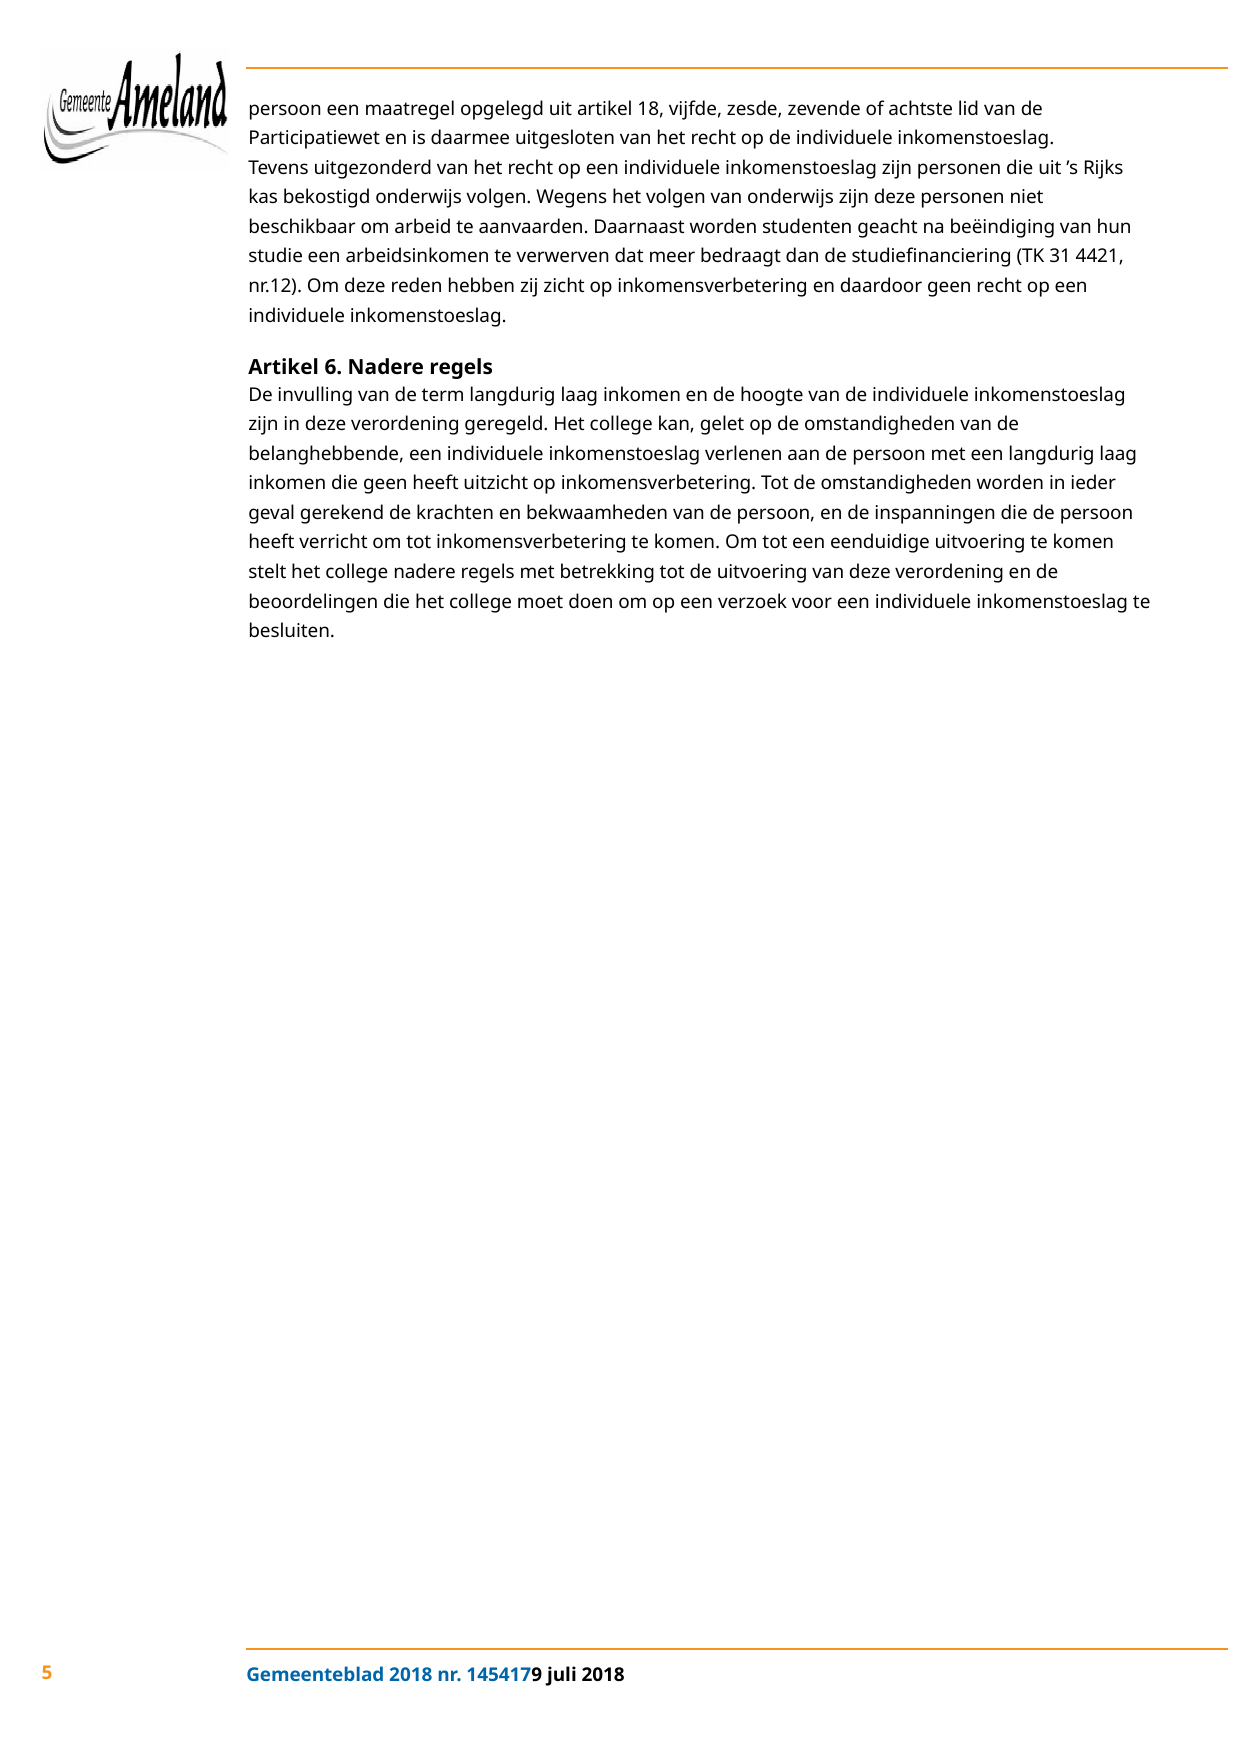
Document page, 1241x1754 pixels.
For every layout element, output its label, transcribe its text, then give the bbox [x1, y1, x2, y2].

text persoon een maatregel opgelegd uit artikel 18, vijfde, zesde, zevende of achtste lid van de Participatiewet en is daarmee uitgesloten van het recht op de individuele inkomenstoeslag. [248, 95, 1152, 150]
text Tevens uitgezonderd van het recht op een individuele inkomenstoeslag zijn personen die uit ’s Rijks kas bekostigd onderwijs volgen. Wegens het volgen van onderwijs zijn deze personen niet beschikbaar om arbeid te aanvaarden. Daarnaast worden studenten geacht na beëindiging van hun studie een arbeidsinkomen te verwerven dat meer bedraagt dan de studiefinanciering (TK 31 4421, nr.12). Om deze reden hebben zij zicht op inkomensverbetering en daardoor geen recht op een individuele inkomenstoeslag. [248, 154, 1152, 328]
text De invulling van de term langdurig laag inkomen en de hoogte van de individuele inkomenstoeslag zijn in deze verordening geregeld. Het college kan, gelet op de omstandigheden van de belanghebbende, een individuele inkomenstoeslag verlenen aan de persoon met een langdurig laag inkomen die geen heeft uitzicht op inkomensverbetering. Tot de omstandigheden worden in ieder geval gerekend de krachten en bekwaamheden van de persoon, en de inspanningen die de persoon heeft verricht om tot inkomensverbetering te komen. Om tot een eenduidige uitvoering te komen stelt het college nadere regels met betrekking tot de uitvoering van deze verordening en de beoordelingen die het college moet doen om op een verzoek voor een individuele inkomenstoeslag te besluiten. [248, 381, 1152, 643]
picture [41, 47, 231, 172]
text Artikel 6. Nadere regels [248, 352, 1152, 381]
